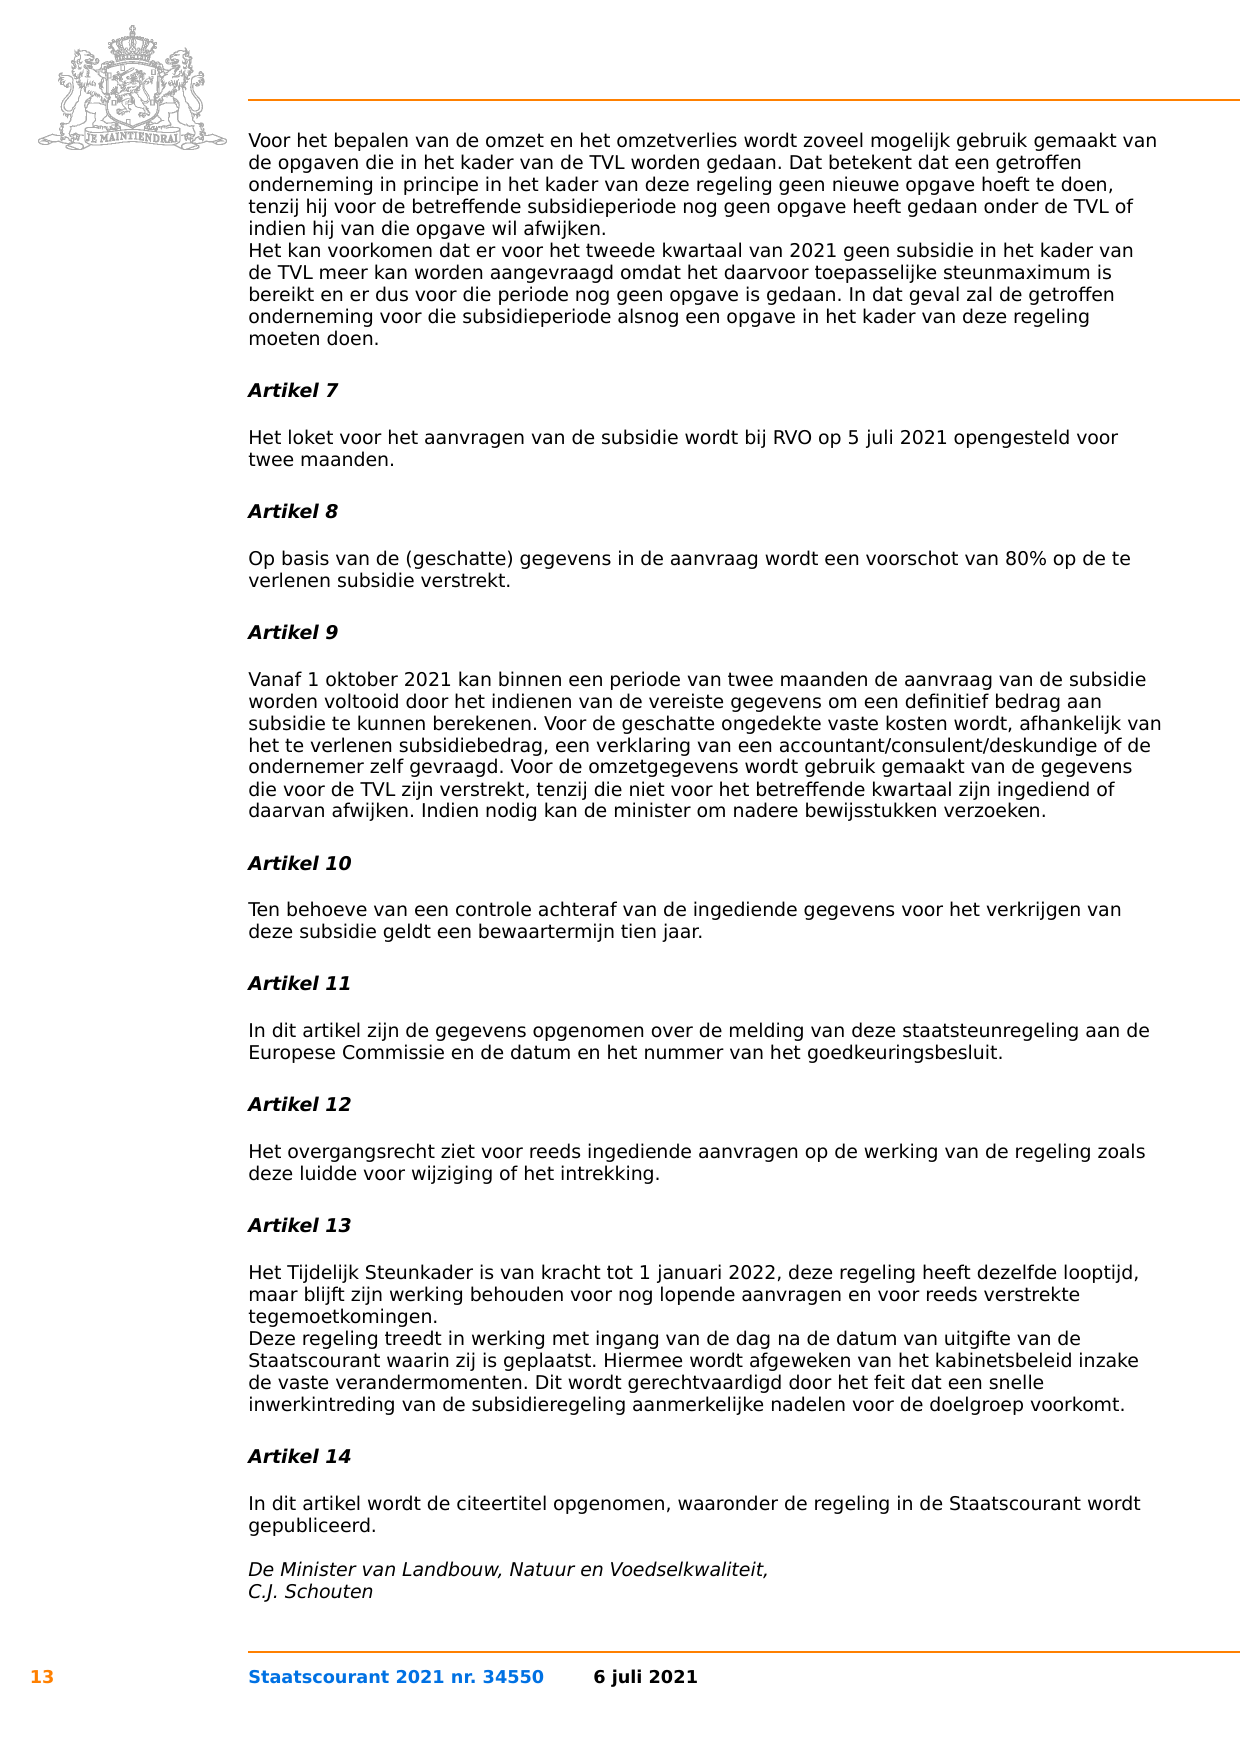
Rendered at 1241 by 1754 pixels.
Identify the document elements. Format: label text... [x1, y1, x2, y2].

picture [38, 25, 227, 150]
text Het loket voor het aanvragen van de subsidie wordt bij RVO op 5 juli 2021 opengesteld voor twee maanden. [248, 427, 1163, 471]
text Ten behoeve van een controle achteraf van de ingediende gegevens voor het verkrijgen van deze subsidie geldt een bewaartermijn tien jaar. [248, 899, 1163, 943]
text Deze regeling treedt in werking met ingang van de dag na de datum van uitgifte van de Staatscourant waarin zij is geplaatst. Hiermee wordt afgeweken van het kabinetsbeleid inzake de vaste verandermomenten. Dit wordt gerechtvaardigd door het feit dat een snelle inwerkintreding van de subsidieregeling aanmerkelijke nadelen voor de doelgroep voorkomt. [248, 1328, 1163, 1416]
text Het Tijdelijk Steunkader is van kracht tot 1 januari 2022, deze regeling heeft dezelfde looptijd, maar blijft zijn werking behouden voor nog lopende aanvragen en voor reeds verstrekte tegemoetkomingen. [248, 1262, 1163, 1328]
subtitle Artikel 10 [248, 852, 1163, 874]
subtitle Artikel 9 [248, 622, 1163, 643]
text Op basis van de (geschatte) gegevens in de aanvraag wordt een voorschot van 80% op de te verlenen subsidie verstrekt. [248, 548, 1163, 592]
subtitle Artikel 8 [248, 501, 1163, 523]
text De Minister van Landbouw, Natuur en Voedselkwaliteit, C.J. Schouten [248, 1559, 1163, 1603]
text Het kan voorkomen dat er voor het tweede kwartaal van 2021 geen subsidie in het kader van de TVL meer kan worden aangevraagd omdat het daarvoor toepasselijke steunmaximum is bereikt en er dus voor die periode nog geen opgave is gedaan. In dat geval zal de getroffen onderneming voor die subsidieperiode alsnog een opgave in het kader van deze regeling moeten doen. [248, 240, 1163, 350]
text Voor het bepalen van de omzet en het omzetverlies wordt zoveel mogelijk gebruik gemaakt van de opgaven die in het kader van de TVL worden gedaan. Dat betekent dat een getroffen onderneming in principe in het kader van deze regeling geen nieuwe opgave hoeft te doen, tenzij hij voor de betreffende subsidieperiode nog geen opgave heeft gedaan onder de TVL of indien hij van die opgave wil afwijken. [248, 130, 1163, 240]
subtitle Artikel 12 [248, 1094, 1163, 1116]
text Het overgangsrecht ziet voor reeds ingediende aanvragen op de werking van de regeling zoals deze luidde voor wijziging of het intrekking. [248, 1141, 1163, 1185]
subtitle Artikel 7 [248, 380, 1163, 402]
subtitle Artikel 13 [248, 1215, 1163, 1237]
subtitle Artikel 11 [248, 973, 1163, 995]
subtitle Artikel 14 [248, 1446, 1163, 1468]
text Vanaf 1 oktober 2021 kan binnen een periode van twee maanden de aanvraag van de subsidie worden voltooid door het indienen van de vereiste gegevens om een definitief bedrag aan subsidie te kunnen berekenen. Voor de geschatte ongedekte vaste kosten wordt, afhankelijk van het te verlenen subsidiebedrag, een verklaring van een accountant/consulent/deskundige of de ondernemer zelf gevraagd. Voor de omzetgegevens wordt gebruik gemaakt van de gegevens die voor de TVL zijn verstrekt, tenzij die niet voor het betreffende kwartaal zijn ingediend of daarvan afwijken. Indien nodig kan de minister om nadere bewijsstukken verzoeken. [248, 668, 1163, 822]
text In dit artikel zijn de gegevens opgenomen over de melding van deze staatsteunregeling aan de Europese Commissie en de datum en het nummer van het goedkeuringsbesluit. [248, 1020, 1163, 1064]
text In dit artikel wordt de citeertitel opgenomen, waaronder de regeling in de Staatscourant wordt gepubliceerd. [248, 1493, 1163, 1537]
